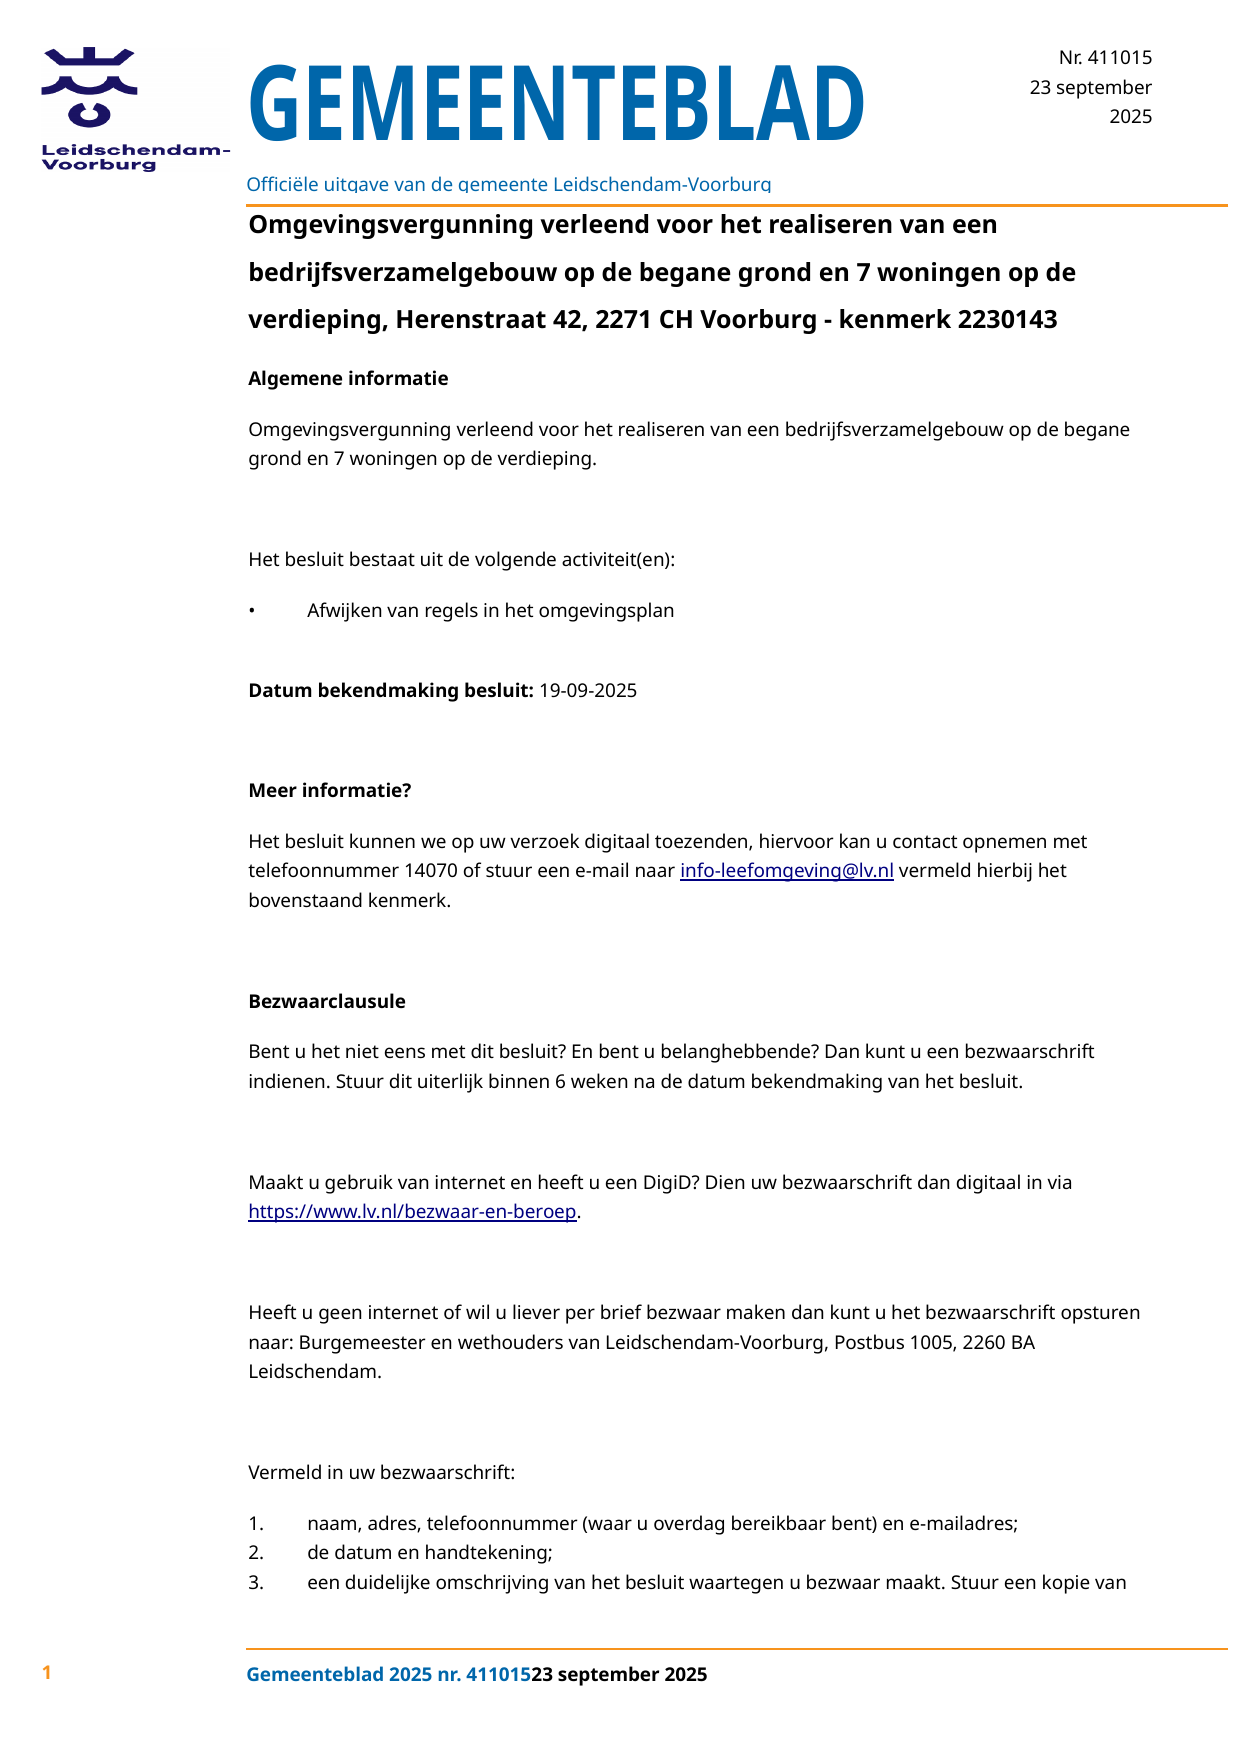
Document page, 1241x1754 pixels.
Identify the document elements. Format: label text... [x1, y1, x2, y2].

text Het besluit bestaat uit de volgende activiteit(en): [248, 546, 1152, 572]
list een duidelijke omschrijving van het besluit waartegen u bezwaar maakt. Stuur een kopie van [248, 1569, 1152, 1594]
list naam, adres, telefoonnummer (waar u overdag bereikbaar bent) en e-mailadres; [248, 1510, 1152, 1535]
text Datum bekendmaking besluit: 19-09-2025 [248, 677, 1152, 702]
picture [41, 47, 231, 172]
text Bezwaarclausule [248, 988, 1152, 1014]
text Maakt u gebruik van internet en heeft u een DigiD? Dien uw bezwaarschrift dan digitaal in via https://www.lv.nl/bezwaar-en-beroep. [248, 1169, 1152, 1224]
text Vermeld in uw bezwaarschrift: [248, 1459, 1152, 1485]
text Omgevingsvergunning verleend voor het realiseren van een bedrijfsverzamelgebouw op de begane grond en 7 woningen op de verdieping. [248, 416, 1152, 471]
list Afwijken van regels in het omgevingsplan [248, 597, 1152, 622]
text Algemene informatie [248, 366, 1152, 391]
text Het besluit kunnen we op uw verzoek digitaal toezenden, hiervoor kan u contact opnemen met telefoonnummer 14070 of stuur een e-mail naar info-leefomgeving@lv.nl vermeld hierbij het bovenstaand kenmerk. [248, 828, 1152, 913]
list de datum en handtekening; [248, 1539, 1152, 1565]
text Omgevingsvergunning verleend voor het realiseren van een bedrijfsverzamelgebouw op de begane grond en 7 woningen op de verdieping, Herenstraat 42, 2271 CH Voorburg - kenmerk 2230143 [248, 207, 1152, 336]
text Heeft u geen internet of wil u liever per brief bezwaar maken dan kunt u het bezwaarschrift opsturen naar: Burgemeester en wethouders van Leidschendam-Voorburg, Postbus 1005, 2260 BA Leidschendam. [248, 1299, 1152, 1384]
text Bent u het niet eens met dit besluit? En bent u belanghebbende? Dan kunt u een bezwaarschrift indienen. Stuur dit uiterlijk binnen 6 weken na de datum bekendmaking van het besluit. [248, 1038, 1152, 1094]
text Meer informatie? [248, 778, 1152, 803]
